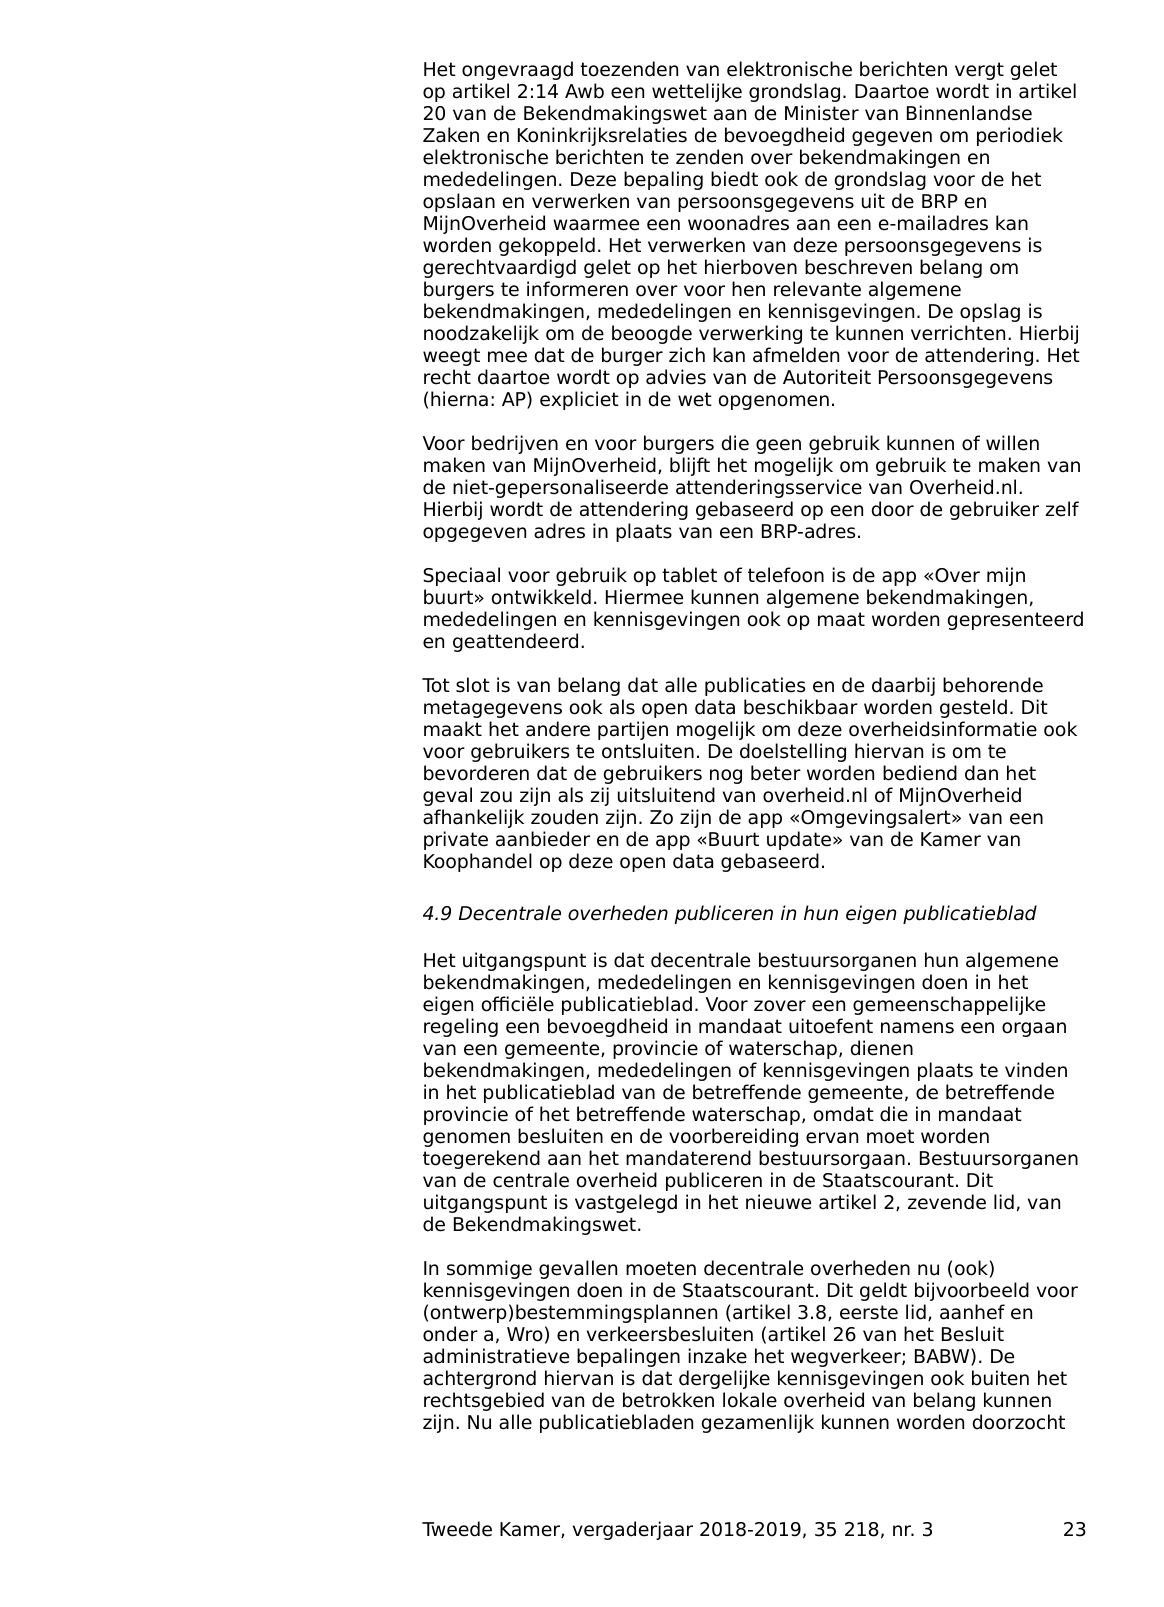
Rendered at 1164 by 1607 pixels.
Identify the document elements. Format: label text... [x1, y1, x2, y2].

subtitle 4.9 Decentrale overheden publiceren in hun eigen publicatieblad [422, 903, 1087, 925]
text Voor bedrijven en voor burgers die geen gebruik kunnen of willen maken van MijnOverheid, blijft het mogelijk om gebruik te maken van de niet-gepersonaliseerde attenderingsservice van Overheid.nl. Hierbij wordt de attendering gebaseerd op een door de gebruiker zelf opgegeven adres in plaats van een BRP-adres. [422, 433, 1087, 543]
text Het ongevraagd toezenden van elektronische berichten vergt gelet op artikel 2:14 Awb een wettelijke grondslag. Daartoe wordt in artikel 20 van de Bekendmakingswet aan de Minister van Binnenlandse Zaken en Koninkrijksrelaties de bevoegdheid gegeven om periodiek elektronische berichten te zenden over bekendmakingen en mededelingen. Deze bepaling biedt ook de grondslag voor de het opslaan en verwerken van persoonsgegevens uit de BRP en MijnOverheid waarmee een woonadres aan een e-mailadres kan worden gekoppeld. Het verwerken van deze persoonsgegevens is gerechtvaardigd gelet op het hierboven beschreven belang om burgers te informeren over voor hen relevante algemene bekendmakingen, mededelingen en kennisgevingen. De opslag is noodzakelijk om de beoogde verwerking te kunnen verrichten. Hierbij weegt mee dat de burger zich kan afmelden voor de attendering. Het recht daartoe wordt op advies van de Autoriteit Persoonsgegevens (hierna: AP) expliciet in de wet opgenomen. [422, 59, 1087, 411]
text Speciaal voor gebruik op tablet of telefoon is de app «Over mijn buurt» ontwikkeld. Hiermee kunnen algemene bekendmakingen, mededelingen en kennisgevingen ook op maat worden gepresenteerd en geattendeerd. [422, 565, 1087, 653]
text In sommige gevallen moeten decentrale overheden nu (ook) kennisgevingen doen in de Staatscourant. Dit geldt bijvoorbeeld voor (ontwerp)bestemmingsplannen (artikel 3.8, eerste lid, aanhef en onder a, Wro) en verkeersbesluiten (artikel 26 van het Besluit administratieve bepalingen inzake het wegverkeer; BABW). De achtergrond hiervan is dat dergelijke kennisgevingen ook buiten het rechtsgebied van de betrokken lokale overheid van belang kunnen zijn. Nu alle publicatiebladen gezamenlijk kunnen worden doorzocht [422, 1258, 1087, 1434]
text Tot slot is van belang dat alle publicaties en de daarbij behorende metagegevens ook als open data beschikbaar worden gesteld. Dit maakt het andere partijen mogelijk om deze overheidsinformatie ook voor gebruikers te ontsluiten. De doelstelling hiervan is om te bevorderen dat de gebruikers nog beter worden bediend dan het geval zou zijn als zij uitsluitend van overheid.nl of MijnOverheid afhankelijk zouden zijn. Zo zijn de app «Omgevingsalert» van een private aanbieder en de app «Buurt update» van de Kamer van Koophandel op deze open data gebaseerd. [422, 675, 1087, 873]
text Het uitgangspunt is dat decentrale bestuursorganen hun algemene bekendmakingen, mededelingen en kennisgevingen doen in het eigen officiële publicatieblad. Voor zover een gemeenschappelijke regeling een bevoegdheid in mandaat uitoefent namens een orgaan van een gemeente, provincie of waterschap, dienen bekendmakingen, mededelingen of kennisgevingen plaats te vinden in het publicatieblad van de betreffende gemeente, de betreffende provincie of het betreffende waterschap, omdat die in mandaat genomen besluiten en de voorbereiding ervan moet worden toegerekend aan het mandaterend bestuursorgaan. Bestuursorganen van de centrale overheid publiceren in de Staatscourant. Dit uitgangspunt is vastgelegd in het nieuwe artikel 2, zevende lid, van de Bekendmakingswet. [422, 950, 1087, 1236]
